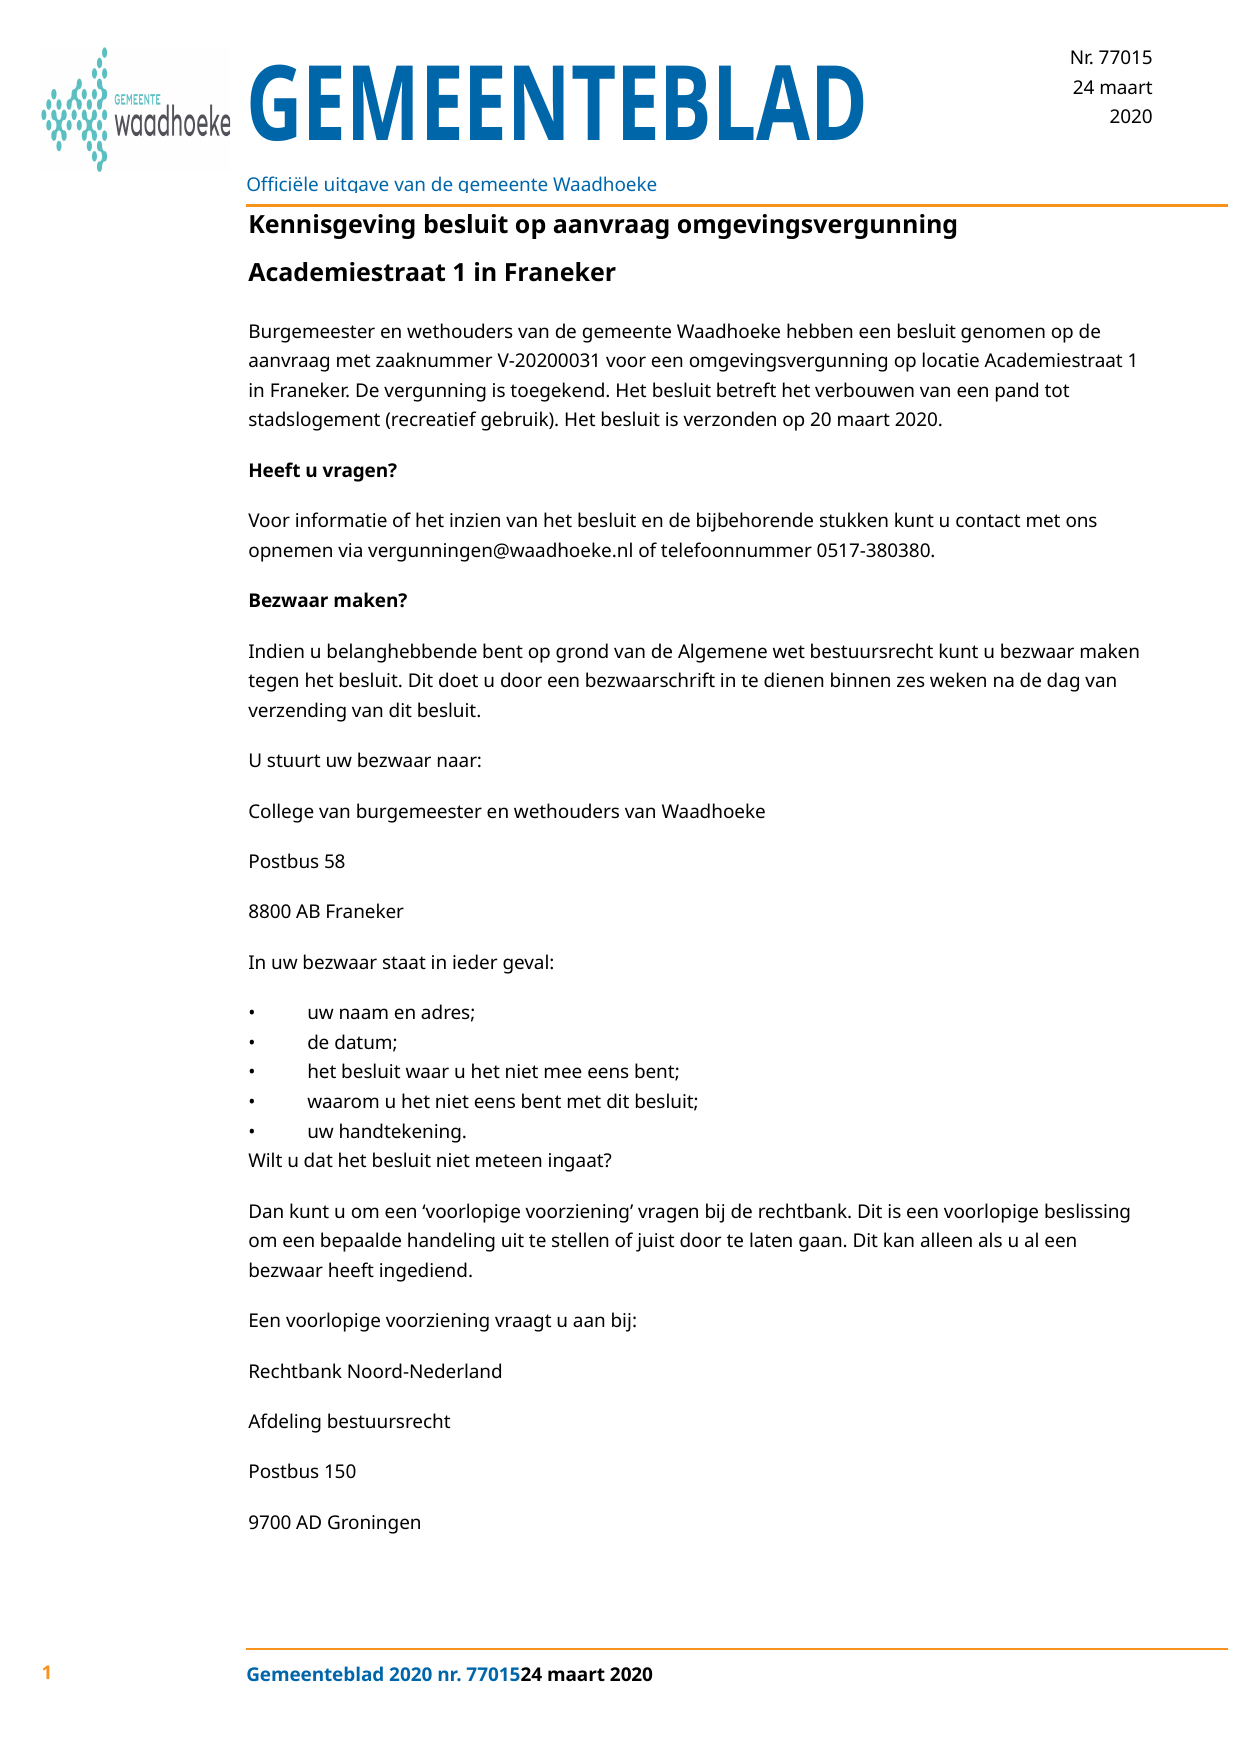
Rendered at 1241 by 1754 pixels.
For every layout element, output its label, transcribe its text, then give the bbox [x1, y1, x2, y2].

text Indien u belanghebbende bent op grond van de Algemene wet bestuursrecht kunt u bezwaar maken tegen het besluit. Dit doet u door een bezwaarschrift in te dienen binnen zes weken na de dag van verzending van dit besluit. [248, 638, 1152, 723]
text In uw bezwaar staat in ieder geval: [248, 949, 1152, 975]
text Voor informatie of het inzien van het besluit en de bijbehorende stukken kunt u contact met ons opnemen via vergunningen@waadhoeke.nl of telefoonnummer 0517-380380. [248, 507, 1152, 563]
text Dan kunt u om een ‘voorlopige voorziening’ vragen bij de rechtbank. Dit is een voorlopige beslissing om een bepaalde handeling uit te stellen of juist door te laten gaan. Dit kan alleen als u al een bezwaar heeft ingediend. [248, 1198, 1152, 1283]
text Heeft u vragen? [248, 457, 1152, 483]
text Kennisgeving besluit op aanvraag omgevingsvergunning Academiestraat 1 in Franeker [248, 207, 1152, 288]
text Een voorlopige voorziening vraagt u aan bij: [248, 1307, 1152, 1333]
text 8800 AB Franeker [248, 899, 1152, 924]
text Burgemeester en wethouders van de gemeente Waadhoeke hebben een besluit genomen op de aanvraag met zaaknummer V-20200031 voor een omgevingsvergunning op locatie Academiestraat 1 in Franeker. De vergunning is toegekend. Het besluit betreft het verbouwen van een pand tot stadslogement (recreatief gebruik). Het besluit is verzonden op 20 maart 2020. [248, 318, 1152, 432]
text Wilt u dat het besluit niet meteen ingaat? [248, 1147, 1152, 1173]
list waarom u het niet eens bent met dit besluit; [248, 1088, 1152, 1114]
text U stuurt uw bezwaar naar: [248, 747, 1152, 773]
text Afdeling bestuursrecht [248, 1408, 1152, 1434]
text College van burgemeester en wethouders van Waadhoeke [248, 798, 1152, 824]
list het besluit waar u het niet mee eens bent; [248, 1059, 1152, 1084]
picture [41, 47, 231, 172]
text Postbus 58 [248, 848, 1152, 874]
text Rechtbank Noord-Nederland [248, 1358, 1152, 1384]
list de datum; [248, 1029, 1152, 1055]
text Bezwaar maken? [248, 587, 1152, 613]
list uw naam en adres; [248, 999, 1152, 1025]
text Postbus 150 [248, 1459, 1152, 1484]
text 9700 AD Groningen [248, 1509, 1152, 1535]
list uw handtekening. [248, 1118, 1152, 1144]
